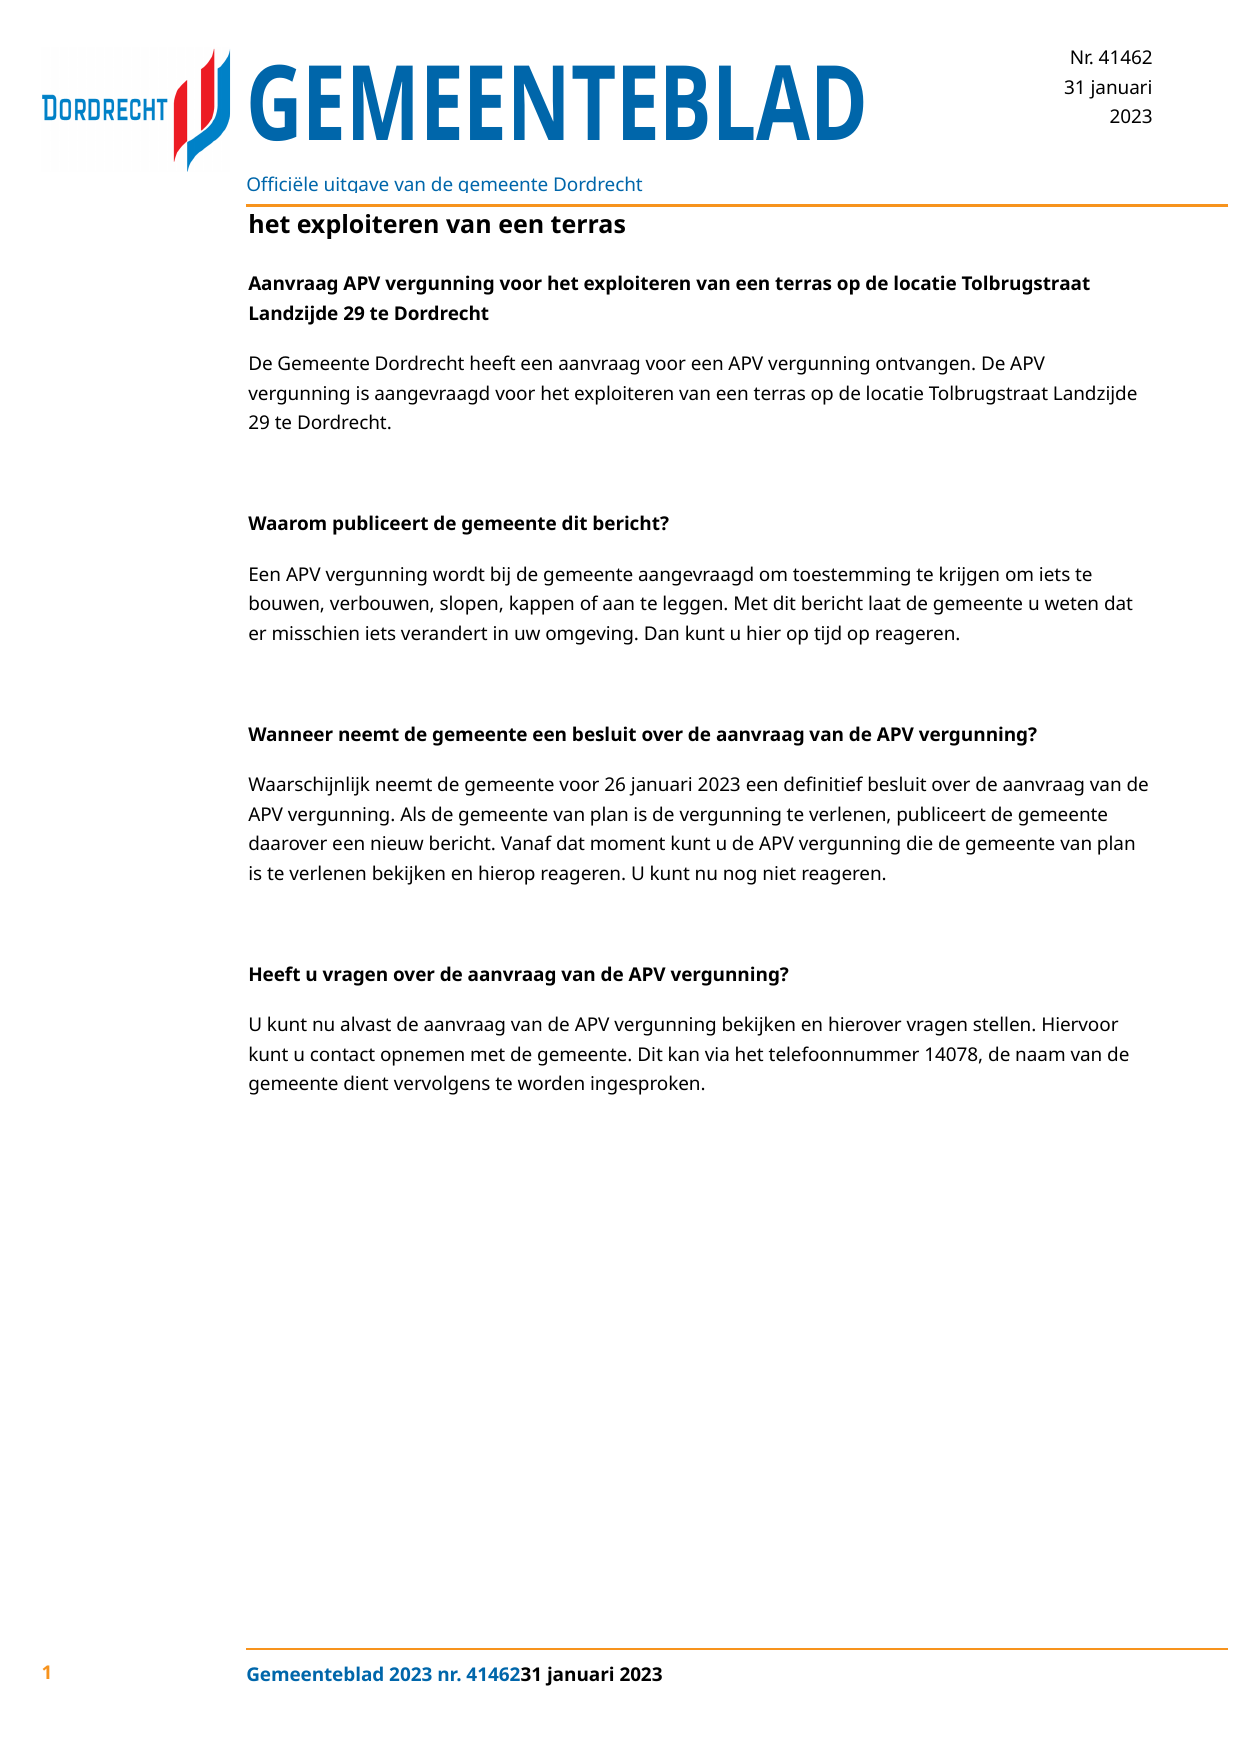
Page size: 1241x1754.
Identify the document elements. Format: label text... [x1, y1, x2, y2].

text het exploiteren van een terras [248, 207, 1152, 241]
text Waarom publiceert de gemeente dit bericht? [248, 510, 1152, 536]
text Een APV vergunning wordt bij de gemeente aangevraagd om toestemming te krijgen om iets te bouwen, verbouwen, slopen, kappen of aan te leggen. Met dit bericht laat de gemeente u weten dat er misschien iets verandert in uw omgeving. Dan kunt u hier op tijd op reageren. [248, 561, 1152, 646]
text De Gemeente Dordrecht heeft een aanvraag voor een APV vergunning ontvangen. De APV vergunning is aangevraagd voor het exploiteren van een terras op de locatie Tolbrugstraat Landzijde 29 te Dordrecht. [248, 350, 1152, 435]
text Waarschijnlijk neemt de gemeente voor 26 januari 2023 een definitief besluit over de aanvraag van de APV vergunning. Als de gemeente van plan is de vergunning te verlenen, publiceert de gemeente daarover een nieuw bericht. Vanaf dat moment kunt u de APV vergunning die de gemeente van plan is te verlenen bekijken en hierop reageren. U kunt nu nog niet reageren. [248, 771, 1152, 886]
text U kunt nu alvast de aanvraag van de APV vergunning bekijken en hierover vragen stellen. Hiervoor kunt u contact opnemen met de gemeente. Dit kan via het telefoonnummer 14078, de naam van de gemeente dient vervolgens te worden ingesproken. [248, 1011, 1152, 1096]
text Heeft u vragen over de aanvraag van de APV vergunning? [248, 961, 1152, 986]
text Aanvraag APV vergunning voor het exploiteren van een terras op de locatie Tolbrugstraat Landzijde 29 te Dordrecht [248, 270, 1152, 326]
picture [41, 47, 231, 172]
text Wanneer neemt de gemeente een besluit over de aanvraag van de APV vergunning? [248, 721, 1152, 746]
